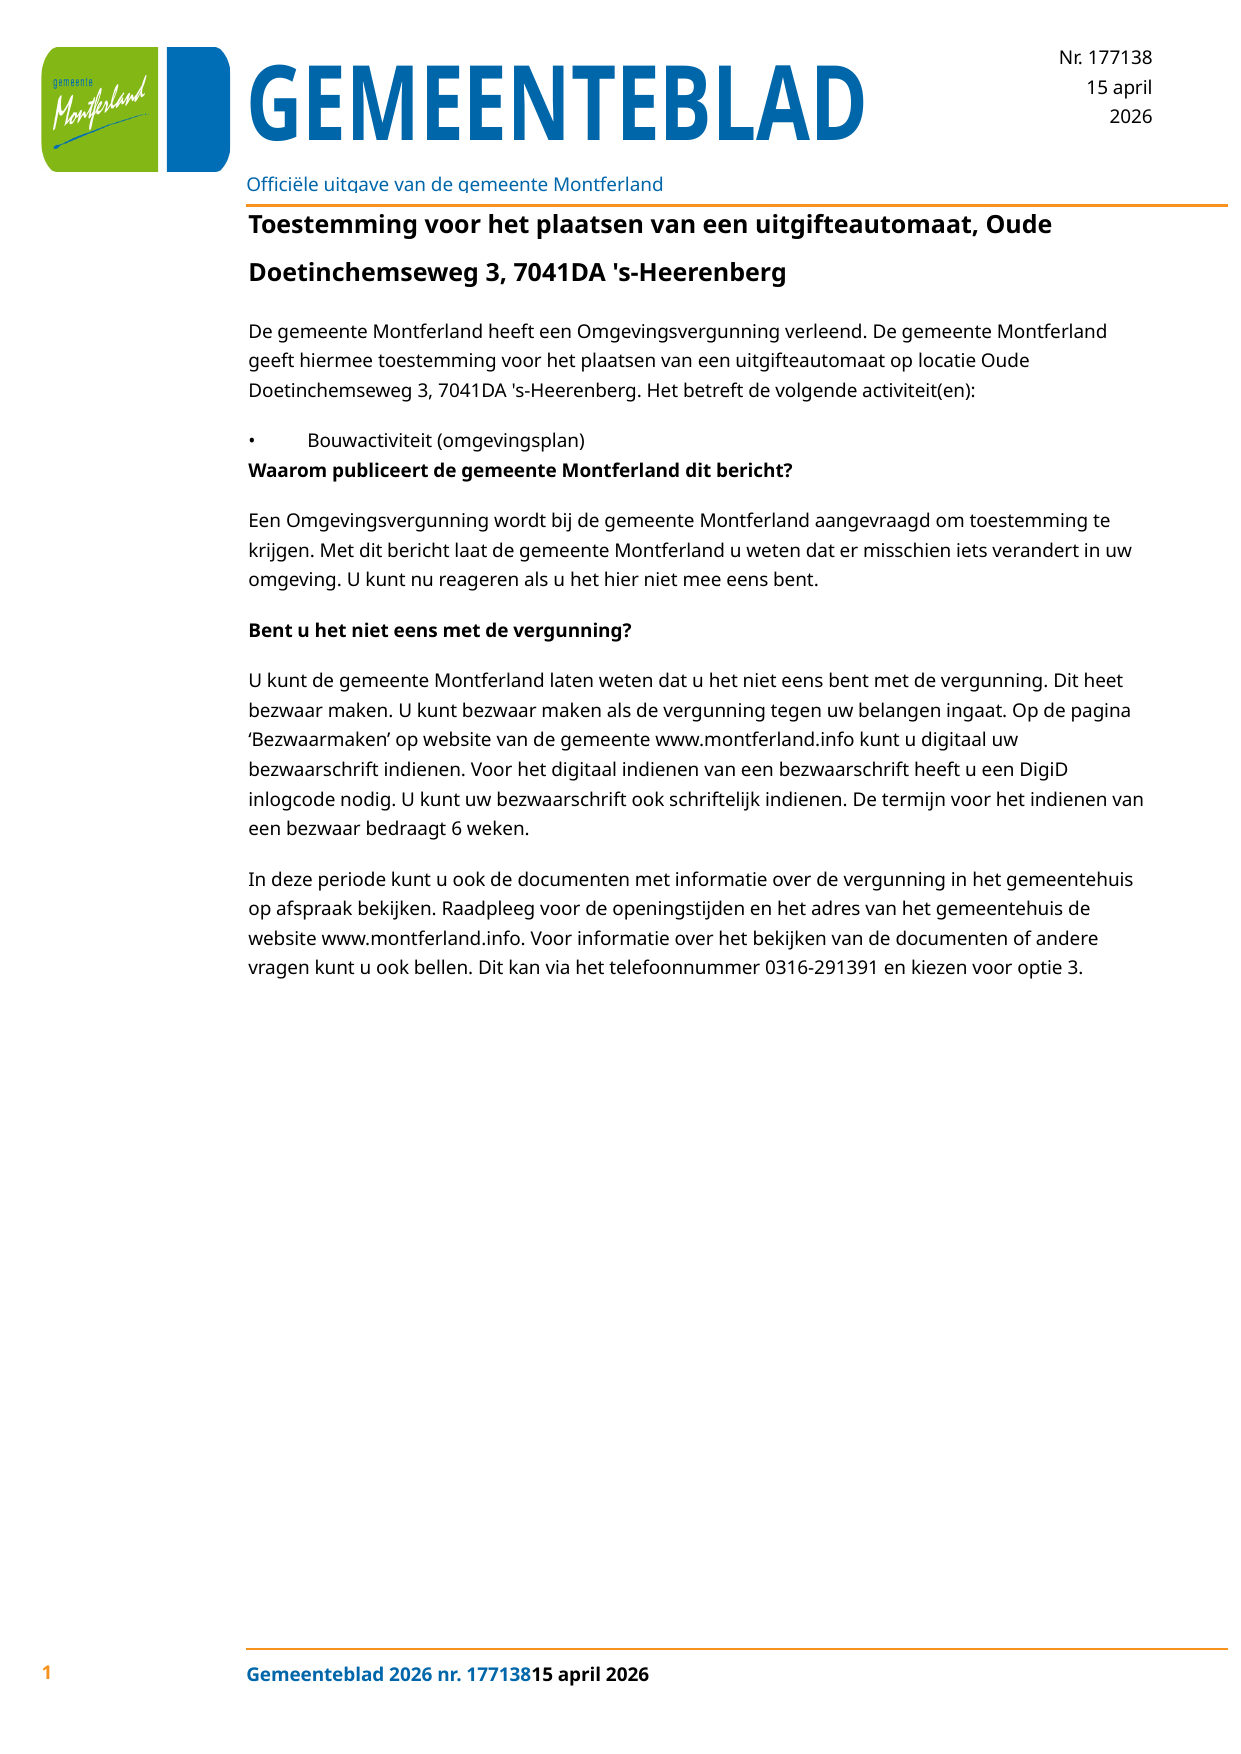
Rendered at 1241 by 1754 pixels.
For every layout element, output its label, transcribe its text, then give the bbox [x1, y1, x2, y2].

text In deze periode kunt u ook de documenten met informatie over de vergunning in het gemeentehuis op afspraak bekijken. Raadpleeg voor de openingstijden en het adres van het gemeentehuis de website www.montferland.info. Voor informatie over het bekijken van de documenten of andere vragen kunt u ook bellen. Dit kan via het telefoonnummer 0316-291391 en kiezen voor optie 3. [248, 866, 1152, 980]
text Waarom publiceert de gemeente Montferland dit bericht? [248, 457, 1152, 483]
text Een Omgevingsvergunning wordt bij de gemeente Montferland aangevraagd om toestemming te krijgen. Met dit bericht laat de gemeente Montferland u weten dat er misschien iets verandert in uw omgeving. U kunt nu reageren als u het hier niet mee eens bent. [248, 507, 1152, 592]
text Bent u het niet eens met de vergunning? [248, 617, 1152, 643]
list Bouwactiviteit (omgevingsplan) [248, 427, 1152, 453]
text U kunt de gemeente Montferland laten weten dat u het niet eens bent met de vergunning. Dit heet bezwaar maken. U kunt bezwaar maken als de vergunning tegen uw belangen ingaat. Op de pagina ‘Bezwaarmaken’ op website van de gemeente www.montferland.info kunt u digitaal uw bezwaarschrift indienen. Voor het digitaal indienen van een bezwaarschrift heeft u een DigiD inlogcode nodig. U kunt uw bezwaarschrift ook schriftelijk indienen. De termijn voor het indienen van een bezwaar bedraagt 6 weken. [248, 667, 1152, 841]
picture [41, 47, 231, 172]
text De gemeente Montferland heeft een Omgevingsvergunning verleend. De gemeente Montferland geeft hiermee toestemming voor het plaatsen van een uitgifteautomaat op locatie Oude Doetinchemseweg 3, 7041DA 's-Heerenberg. Het betreft de volgende activiteit(en): [248, 318, 1152, 403]
text Toestemming voor het plaatsen van een uitgifteautomaat, Oude Doetinchemseweg 3, 7041DA 's-Heerenberg [248, 207, 1152, 288]
